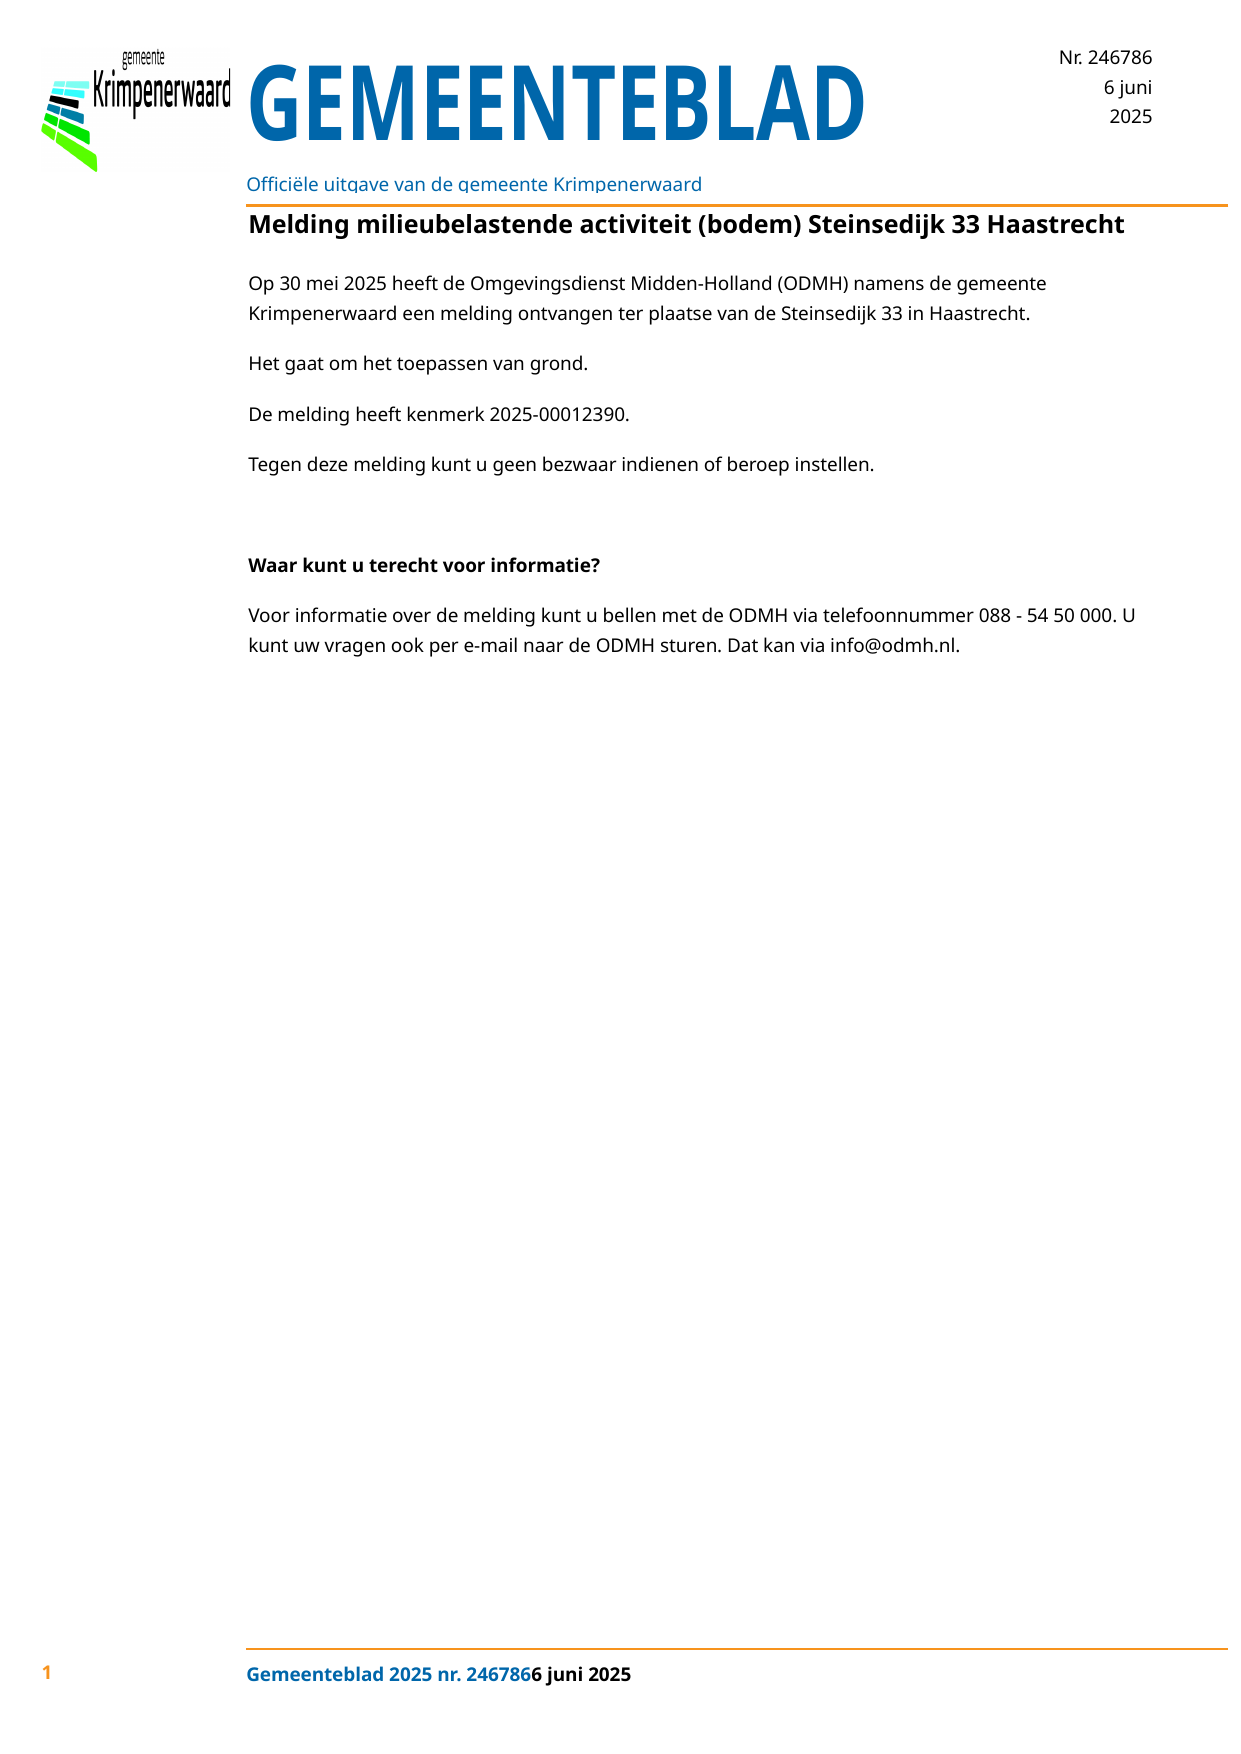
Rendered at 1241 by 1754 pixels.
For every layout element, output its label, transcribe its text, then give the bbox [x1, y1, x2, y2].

text Het gaat om het toepassen van grond. [248, 350, 1152, 376]
text Voor informatie over de melding kunt u bellen met de ODMH via telefoonnummer 088 - 54 50 000. U kunt uw vragen ook per e-mail naar de ODMH sturen. Dat kan via info@odmh.nl. [248, 602, 1152, 658]
text Melding milieubelastende activiteit (bodem) Steinsedijk 33 Haastrecht [248, 207, 1152, 241]
picture [41, 47, 231, 172]
text Tegen deze melding kunt u geen bezwaar indienen of beroep instellen. [248, 451, 1152, 477]
text Waar kunt u terecht voor informatie? [248, 552, 1152, 578]
text De melding heeft kenmerk 2025-00012390. [248, 401, 1152, 426]
text Op 30 mei 2025 heeft de Omgevingsdienst Midden-Holland (ODMH) namens de gemeente Krimpenerwaard een melding ontvangen ter plaatse van de Steinsedijk 33 in Haastrecht. [248, 270, 1152, 326]
